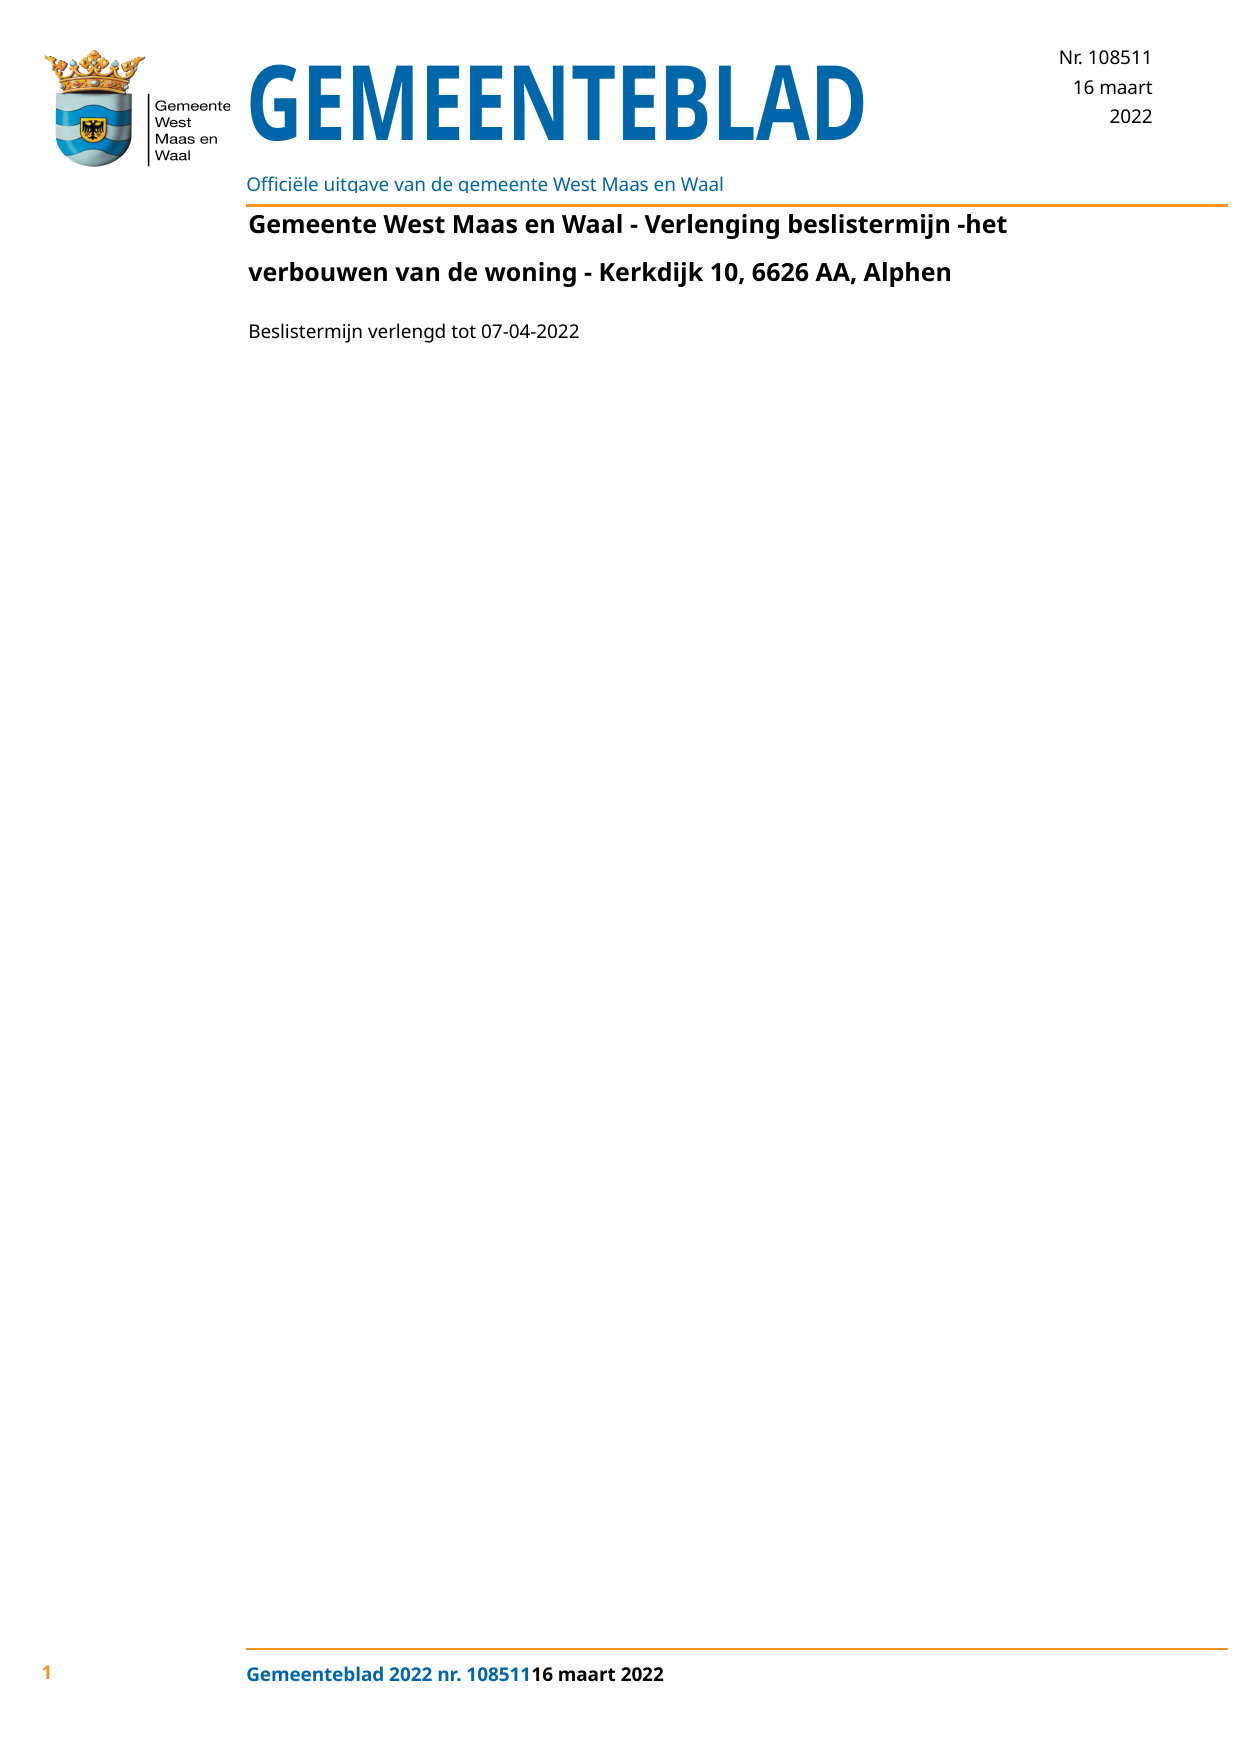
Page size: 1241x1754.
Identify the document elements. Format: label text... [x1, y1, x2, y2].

text Gemeente West Maas en Waal - Verlenging beslistermijn -het verbouwen van de woning - Kerkdijk 10, 6626 AA, Alphen [248, 207, 1152, 288]
text Beslistermijn verlengd tot 07-04-2022 [248, 318, 1152, 344]
picture [41, 47, 231, 172]
